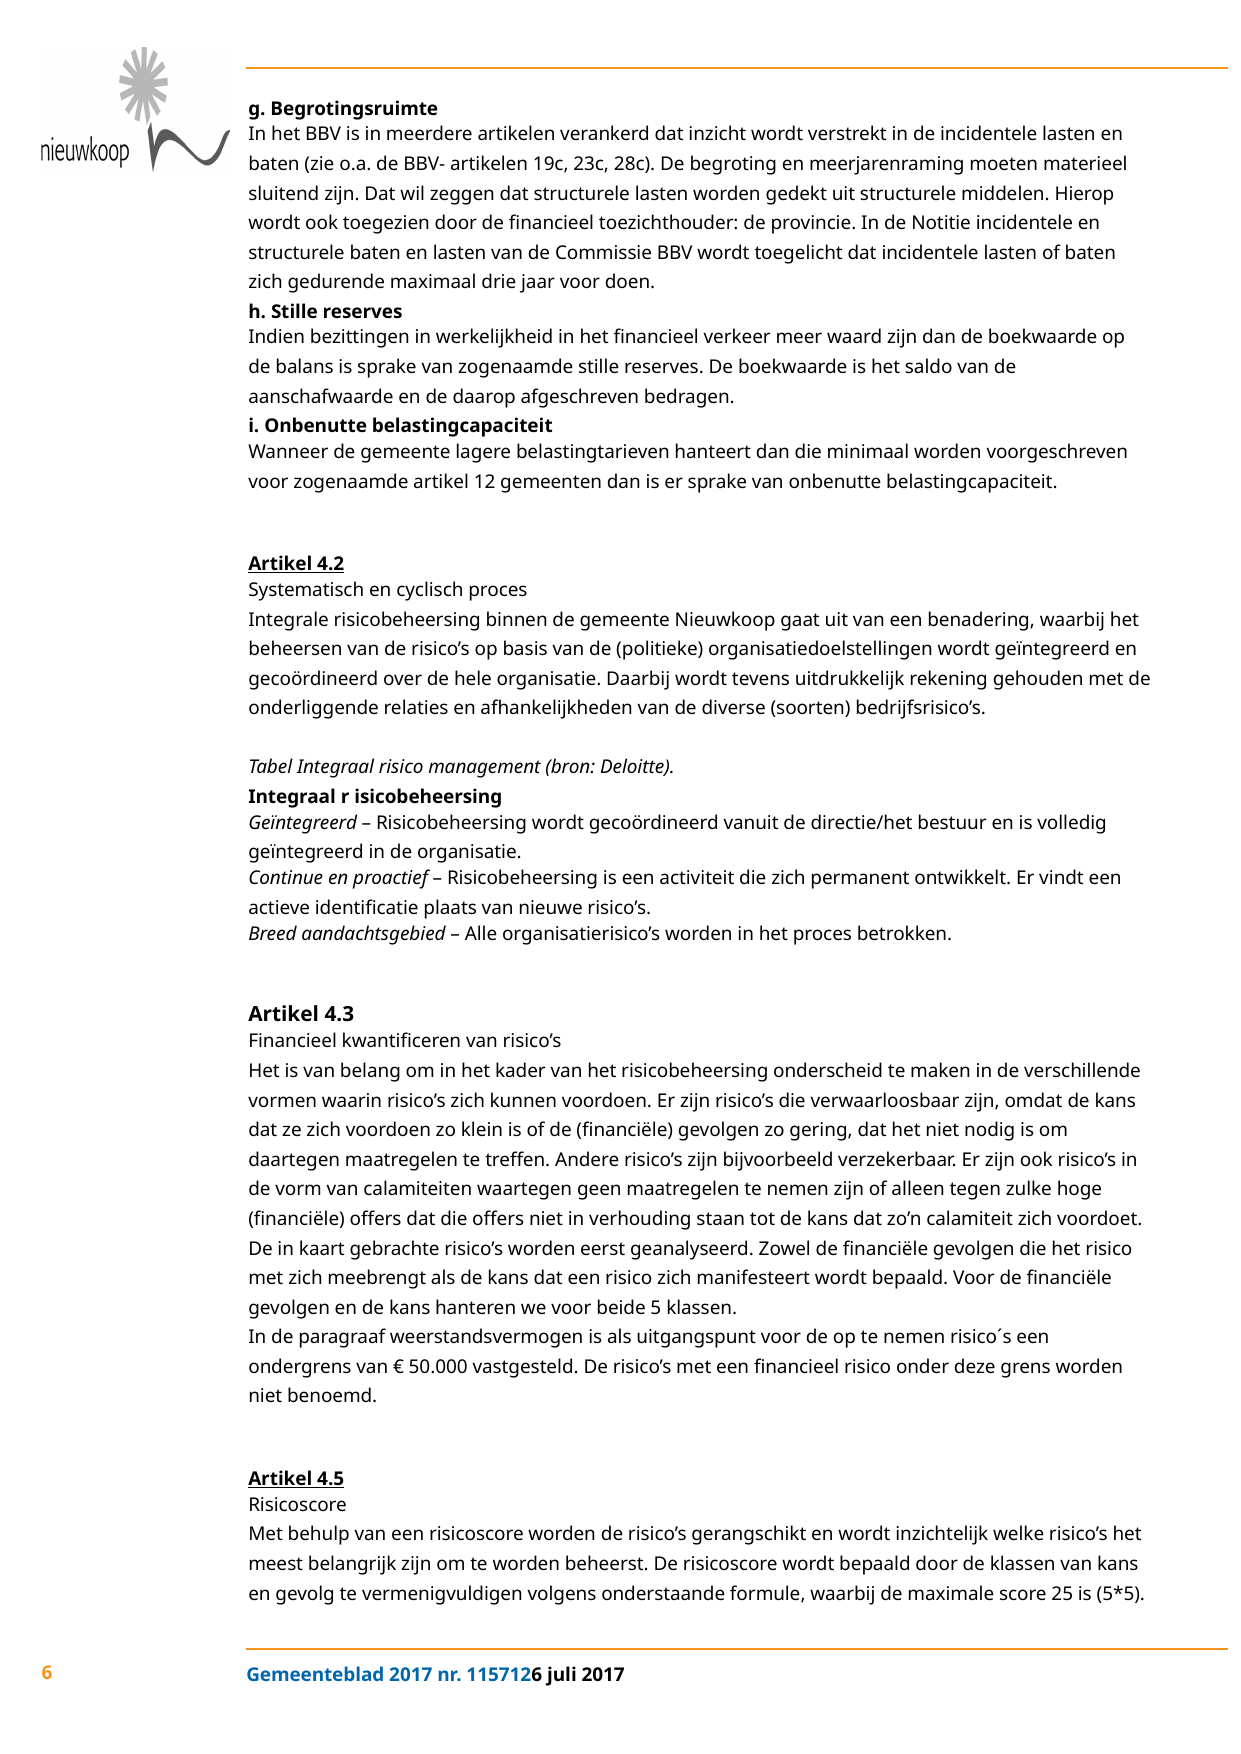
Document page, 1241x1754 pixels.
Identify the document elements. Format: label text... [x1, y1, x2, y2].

text g. Begrotingsruimte [248, 95, 1152, 121]
text Tabel Integraal risico management (bron: Deloitte). [248, 754, 1152, 779]
table_cell Geïntegreerd – Risicobeheersing wordt gecoördineerd vanuit de directie/het bestuur en is volledig geïntegreerd in de organisatie. [248, 809, 1152, 864]
text Artikel 4.5 [248, 1463, 1152, 1491]
text Artikel 4.2 [248, 548, 1152, 576]
text Systematisch en cyclisch proces [248, 576, 1152, 602]
text i. Onbenutte belastingcapaciteit [248, 412, 1152, 438]
text Artikel 4.3 [248, 999, 1152, 1028]
text Risicoscore [248, 1491, 1152, 1517]
table_cell Continue en proactief – Risicobeheersing is een activiteit die zich permanent ontwikkelt. Er vindt een actieve identificatie plaats van nieuwe risico’s. [248, 865, 1152, 920]
table_header Integraal r isicobeheersing [248, 784, 1152, 809]
text Wanneer de gemeente lagere belastingtarieven hanteert dan die minimaal worden voorgeschreven voor zogenaamde artikel 12 gemeenten dan is er sprake van onbenutte belastingcapaciteit. [248, 438, 1152, 493]
table_cell Breed aandachtsgebied – Alle organisatierisico’s worden in het proces betrokken. [248, 920, 1152, 946]
text Met behulp van een risicoscore worden de risico’s gerangschikt en wordt inzichtelijk welke risico’s het meest belangrijk zijn om te worden beheerst. De risicoscore wordt bepaald door de klassen van kans en gevolg te vermenigvuldigen volgens onderstaande formule, waarbij de maximale score 25 is (5*5). [248, 1521, 1152, 1606]
text Financieel kwantificeren van risico’s [248, 1028, 1152, 1053]
text In het BBV is in meerdere artikelen verankerd dat inzicht wordt verstrekt in de incidentele lasten en baten (zie o.a. de BBV- artikelen 19c, 23c, 28c). De begroting en meerjarenraming moeten materieel sluitend zijn. Dat wil zeggen dat structurele lasten worden gedekt uit structurele middelen. Hierop wordt ook toegezien door de financieel toezichthouder: de provincie. In de Notitie incidentele en structurele baten en lasten van de Commissie BBV wordt toegelicht dat incidentele lasten of baten zich gedurende maximaal drie jaar voor doen. [248, 121, 1152, 294]
text h. Stille reserves [248, 298, 1152, 324]
text In de paragraaf weerstandsvermogen is als uitgangspunt voor de op te nemen risico´s een ondergrens van € 50.000 vastgesteld. De risico’s met een financieel risico onder deze grens worden niet benoemd. [248, 1323, 1152, 1408]
text Integrale risicobeheersing binnen de gemeente Nieuwkoop gaat uit van een benadering, waarbij het beheersen van de risico’s op basis van de (politieke) organisatiedoelstellingen wordt geïntegreerd en gecoördineerd over de hele organisatie. Daarbij wordt tevens uitdrukkelijk rekening gehouden met de onderliggende relaties en afhankelijkheden van de diverse (soorten) bedrijfsrisico’s. [248, 606, 1152, 720]
picture [41, 47, 231, 172]
text De in kaart gebrachte risico’s worden eerst geanalyseerd. Zowel de financiële gevolgen die het risico met zich meebrengt als de kans dat een risico zich manifesteert wordt bepaald. Voor de financiële gevolgen en de kans hanteren we voor beide 5 klassen. [248, 1235, 1152, 1319]
text Indien bezittingen in werkelijkheid in het financieel verkeer meer waard zijn dan de boekwaarde op de balans is sprake van zogenaamde stille reserves. De boekwaarde is het saldo van de aanschafwaarde en de daarop afgeschreven bedragen. [248, 324, 1152, 409]
text Het is van belang om in het kader van het risicobeheersing onderscheid te maken in de verschillende vormen waarin risico’s zich kunnen voordoen. Er zijn risico’s die verwaarloosbaar zijn, omdat de kans dat ze zich voordoen zo klein is of de (financiële) gevolgen zo gering, dat het niet nodig is om daartegen maatregelen te treffen. Andere risico’s zijn bijvoorbeeld verzekerbaar. Er zijn ook risico’s in de vorm van calamiteiten waartegen geen maatregelen te nemen zijn of alleen tegen zulke hoge (financiële) offers dat die offers niet in verhouding staan tot de kans dat zo’n calamiteit zich voordoet. [248, 1057, 1152, 1231]
